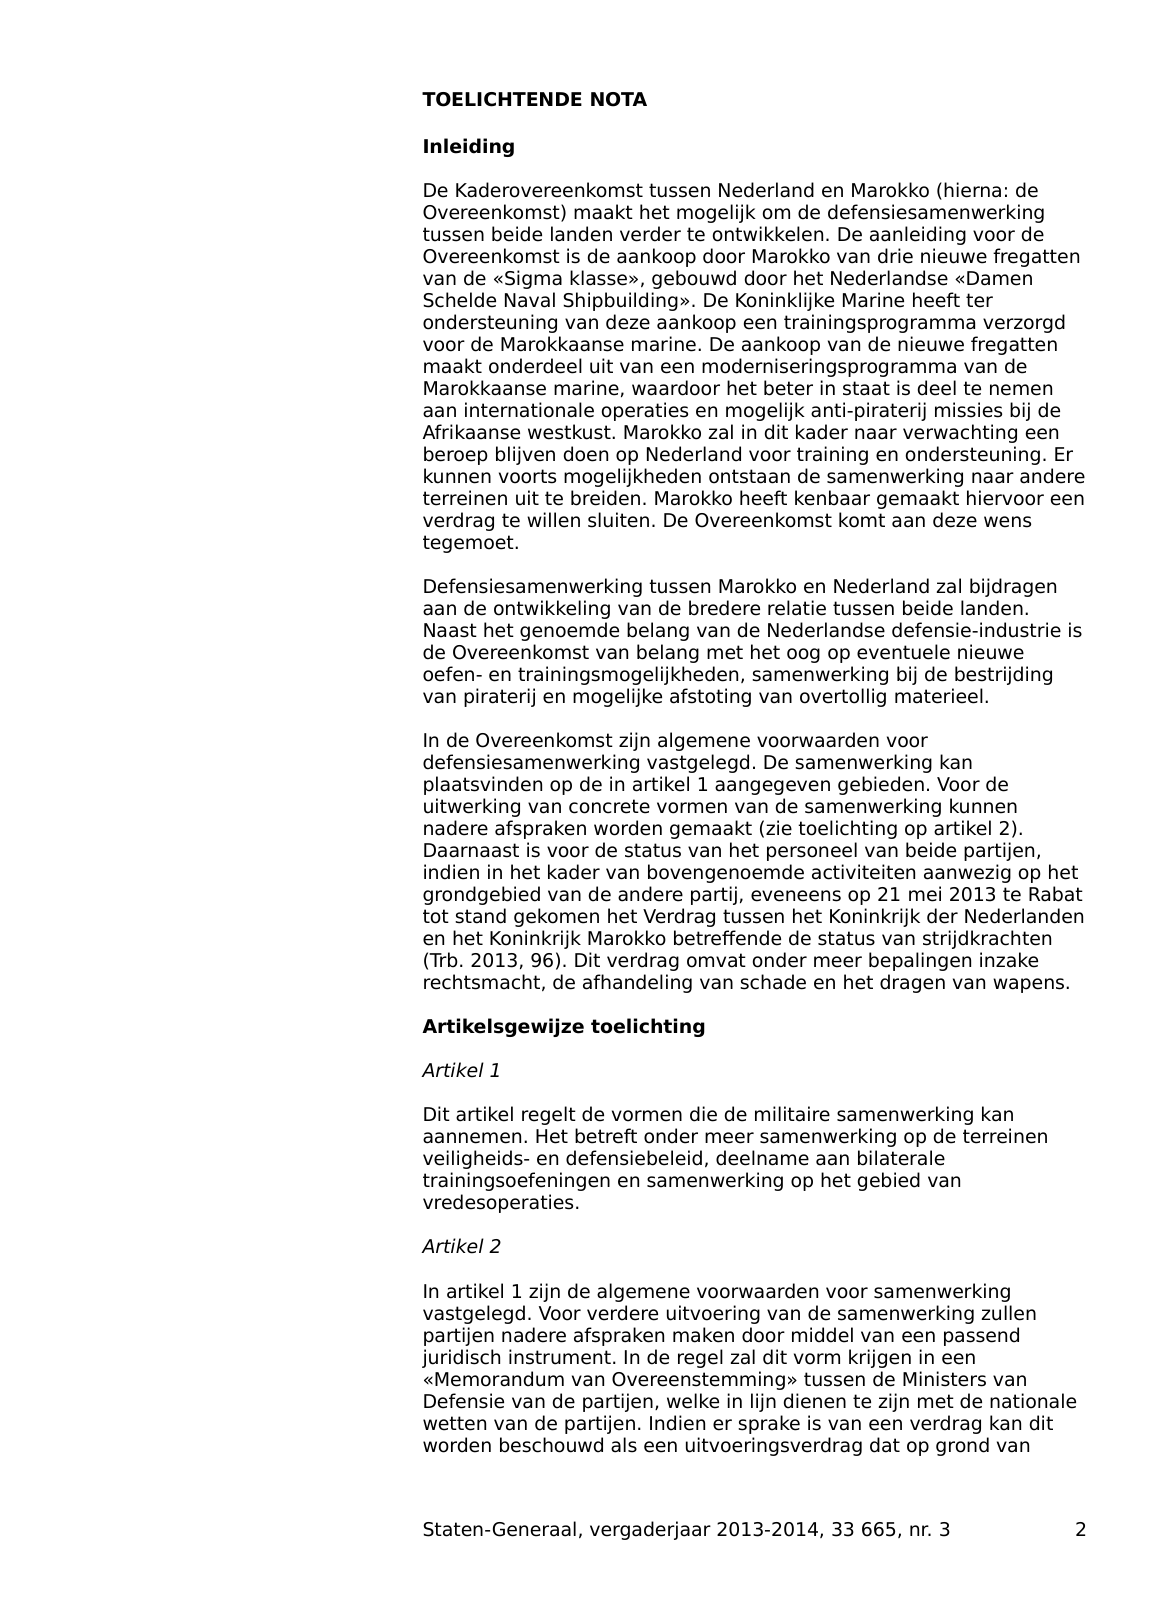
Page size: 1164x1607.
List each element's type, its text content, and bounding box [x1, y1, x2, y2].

subtitle Artikel 1 [422, 1060, 1087, 1082]
text In artikel 1 zijn de algemene voorwaarden voor samenwerking vastgelegd. Voor verdere uitvoering van de samenwerking zullen partijen nadere afspraken maken door middel van een passend juridisch instrument. In de regel zal dit vorm krijgen in een «Memorandum van Overeenstemming» tussen de Ministers van Defensie van de partijen, welke in lijn dienen te zijn met de nationale wetten van de partijen. Indien er sprake is van een verdrag kan dit worden beschouwd als een uitvoeringsverdrag dat op grond van [422, 1281, 1087, 1456]
text Defensiesamenwerking tussen Marokko en Nederland zal bijdragen aan de ontwikkeling van de bredere relatie tussen beide landen. Naast het genoemde belang van de Nederlandse defensie-industrie is de Overeenkomst van belang met het oog op eventuele nieuwe oefen- en trainingsmogelijkheden, samenwerking bij de bestrijding van piraterij en mogelijke afstoting van overtollig materieel. [422, 576, 1087, 708]
text De Kaderovereenkomst tussen Nederland en Marokko (hierna: de Overeenkomst) maakt het mogelijk om de defensiesamenwerking tussen beide landen verder te ontwikkelen. De aanleiding voor de Overeenkomst is de aankoop door Marokko van drie nieuwe fregatten van de «Sigma klasse», gebouwd door het Nederlandse «Damen Schelde Naval Shipbuilding». De Koninklijke Marine heeft ter ondersteuning van deze aankoop een trainingsprogramma verzorgd voor de Marokkaanse marine. De aankoop van de nieuwe fregatten maakt onderdeel uit van een moderniseringsprogramma van de Marokkaanse marine, waardoor het beter in staat is deel te nemen aan internationale operaties en mogelijk anti-piraterij missies bij de Afrikaanse westkust. Marokko zal in dit kader naar verwachting een beroep blijven doen op Nederland voor training en ondersteuning. Er kunnen voorts mogelijkheden ontstaan de samenwerking naar andere terreinen uit te breiden. Marokko heeft kenbaar gemaakt hiervoor een verdrag te willen sluiten. De Overeenkomst komt aan deze wens tegemoet. [422, 180, 1087, 554]
subtitle TOELICHTENDE NOTA [422, 89, 1087, 111]
subtitle Artikel 2 [422, 1236, 1087, 1258]
text In de Overeenkomst zijn algemene voorwaarden voor defensiesamenwerking vastgelegd. De samenwerking kan plaatsvinden op de in artikel 1 aangegeven gebieden. Voor de uitwerking van concrete vormen van de samenwerking kunnen nadere afspraken worden gemaakt (zie toelichting op artikel 2). Daarnaast is voor de status van het personeel van beide partijen, indien in het kader van bovengenoemde activiteiten aanwezig op het grondgebied van de andere partij, eveneens op 21 mei 2013 te Rabat tot stand gekomen het Verdrag tussen het Koninkrijk der Nederlanden en het Koninkrijk Marokko betreffende de status van strijdkrachten (Trb. 2013, 96). Dit verdrag omvat onder meer bepalingen inzake rechtsmacht, de afhandeling van schade en het dragen van wapens. [422, 730, 1087, 994]
subtitle Artikelsgewijze toelichting [422, 1016, 1087, 1038]
subtitle Inleiding [422, 136, 1087, 158]
text Dit artikel regelt de vormen die de militaire samenwerking kan aannemen. Het betreft onder meer samenwerking op de terreinen veiligheids- en defensiebeleid, deelname aan bilaterale trainingsoefeningen en samenwerking op het gebied van vredesoperaties. [422, 1104, 1087, 1214]
